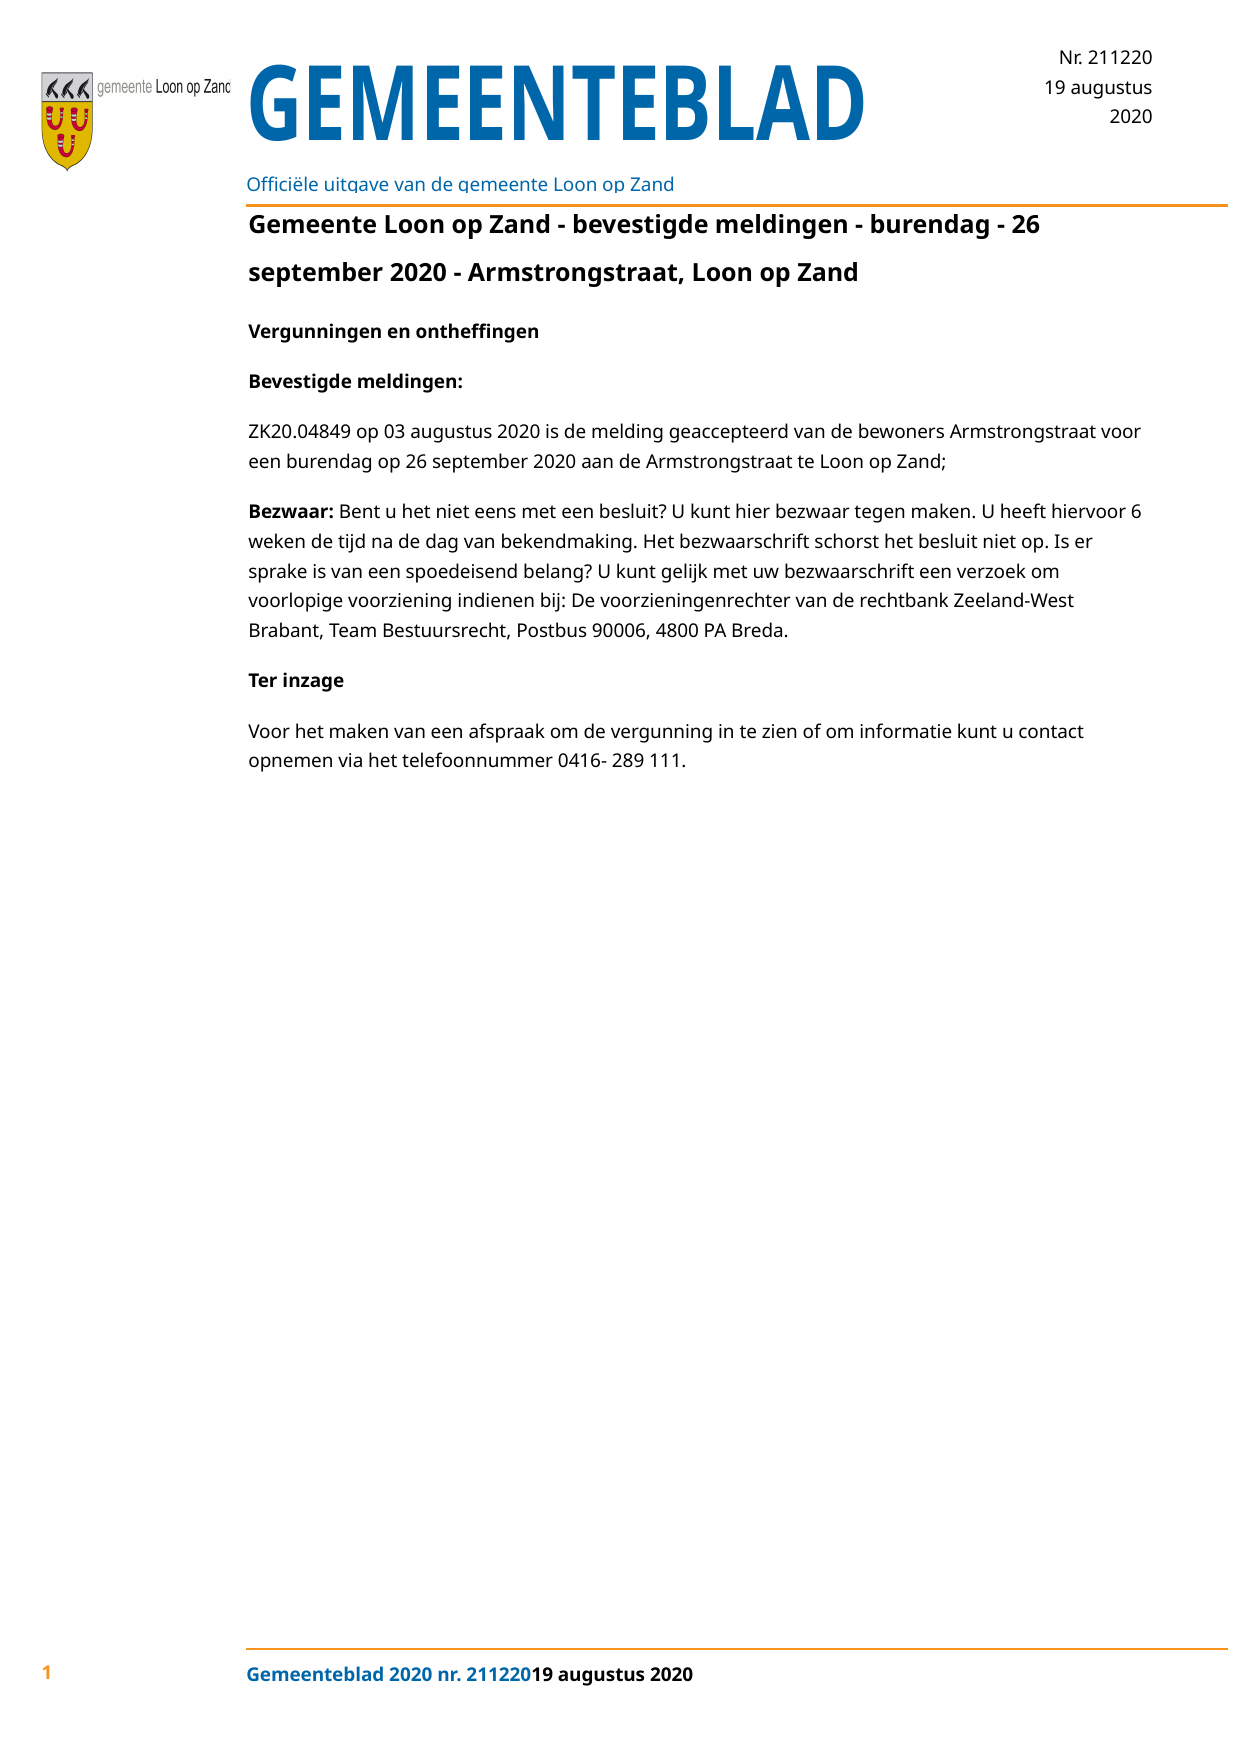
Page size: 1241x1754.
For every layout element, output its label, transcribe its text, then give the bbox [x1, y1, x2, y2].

text Voor het maken van een afspraak om de vergunning in te zien of om informatie kunt u contact opnemen via het telefoonnummer 0416- 289 111. [248, 718, 1152, 773]
text Bezwaar: Bent u het niet eens met een besluit? U kunt hier bezwaar tegen maken. U heeft hiervoor 6 weken de tijd na de dag van bekendmaking. Het bezwaarschrift schorst het besluit niet op. Is er sprake is van een spoedeisend belang? U kunt gelijk met uw bezwaarschrift een verzoek om voorlopige voorziening indienen bij: De voorzieningenrechter van de rechtbank Zeeland-West Brabant, Team Bestuursrecht, Postbus 90006, 4800 PA Breda. [248, 499, 1152, 643]
text ZK20.04849 op 03 augustus 2020 is de melding geaccepteerd van de bewoners Armstrongstraat voor een burendag op 26 september 2020 aan de Armstrongstraat te Loon op Zand; [248, 419, 1152, 474]
text Vergunningen en ontheffingen [248, 318, 1152, 344]
text Gemeente Loon op Zand - bevestigde meldingen - burendag - 26 september 2020 - Armstrongstraat, Loon op Zand [248, 207, 1152, 288]
picture [41, 47, 231, 172]
text Bevestigde meldingen: [248, 368, 1152, 394]
text Ter inzage [248, 667, 1152, 693]
